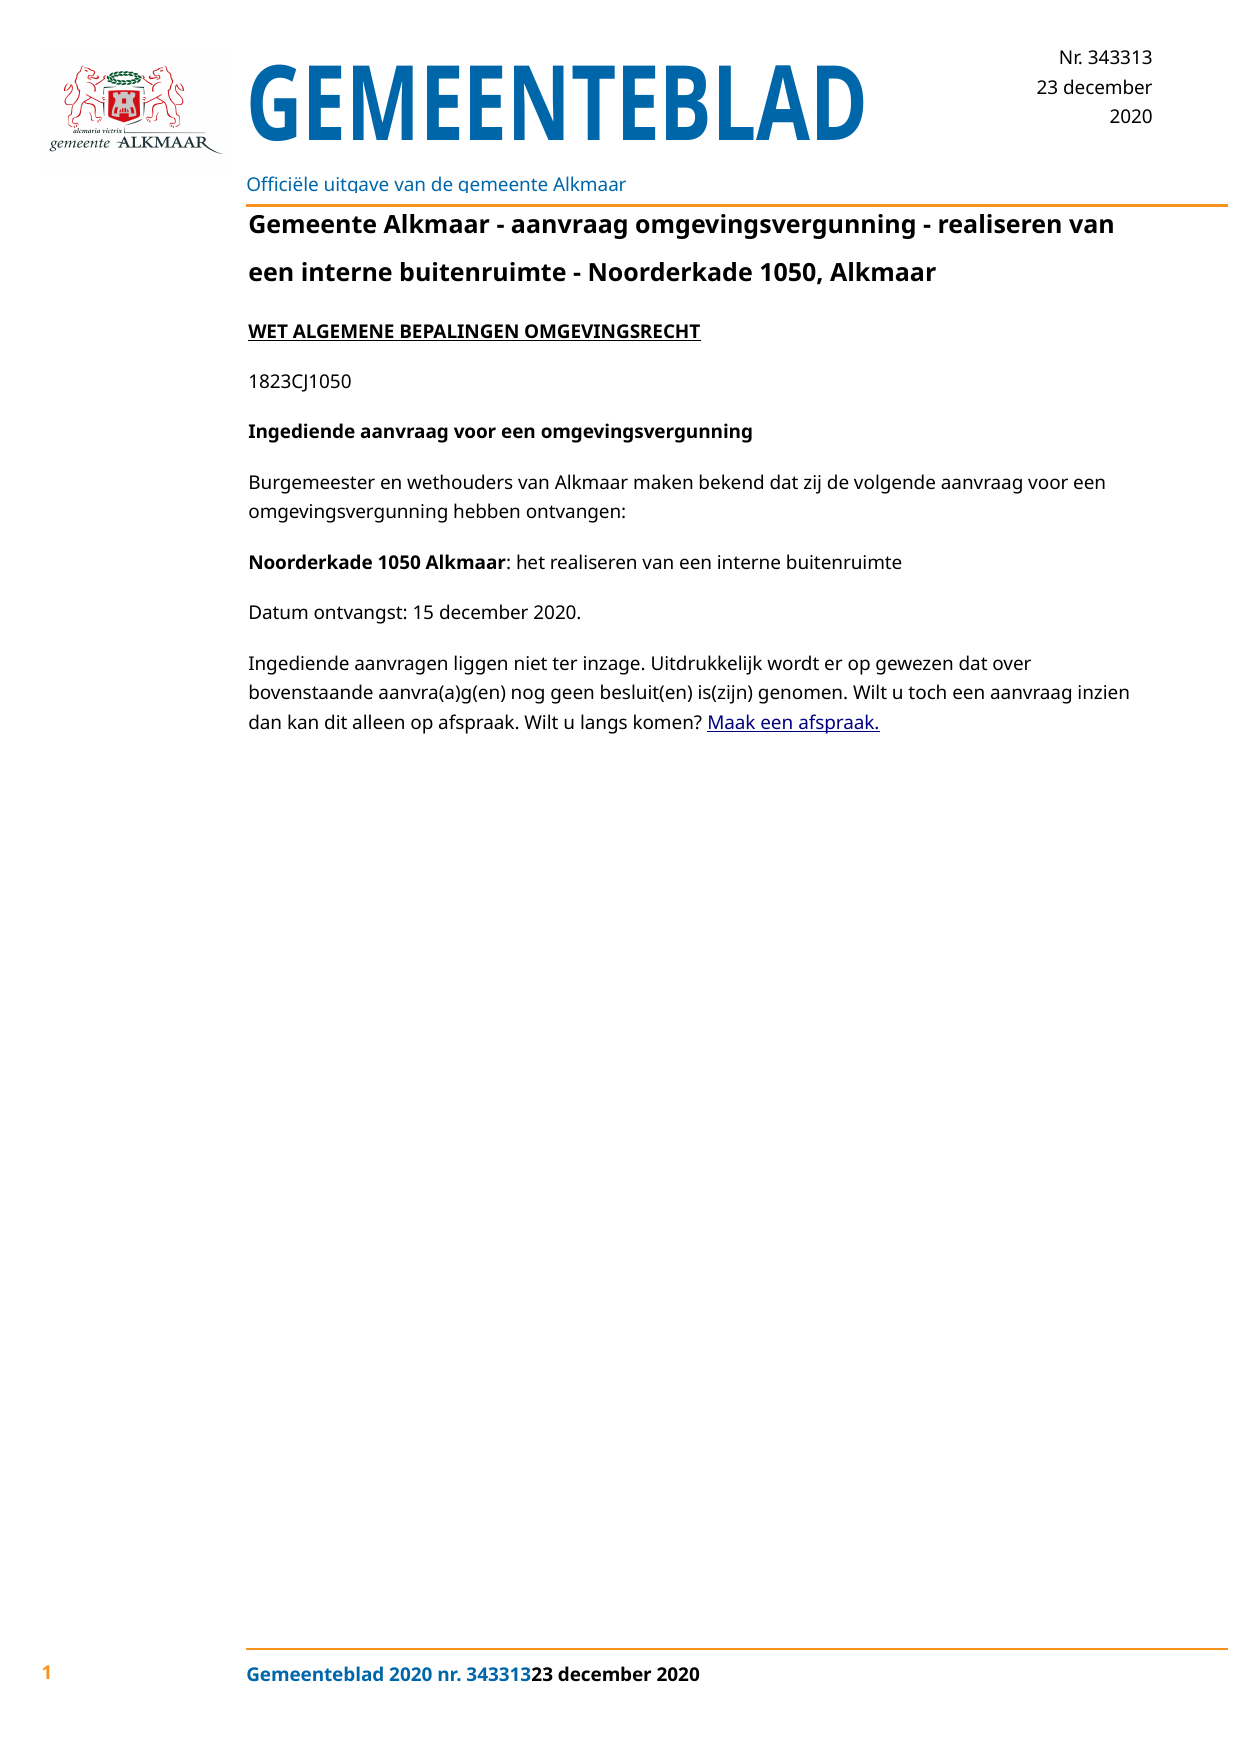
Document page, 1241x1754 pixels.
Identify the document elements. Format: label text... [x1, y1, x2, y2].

text Burgemeester en wethouders van Alkmaar maken bekend dat zij de volgende aanvraag voor een omgevingsvergunning hebben ontvangen: [248, 469, 1152, 524]
text 1823CJ1050 [248, 368, 1152, 394]
text Gemeente Alkmaar - aanvraag omgevingsvergunning - realiseren van een interne buitenruimte - Noorderkade 1050, Alkmaar [248, 207, 1152, 288]
text Ingediende aanvraag voor een omgevingsvergunning [248, 419, 1152, 444]
text Datum ontvangst: 15 december 2020. [248, 599, 1152, 625]
text Noorderkade 1050 Alkmaar: het realiseren van een interne buitenruimte [248, 549, 1152, 575]
picture [41, 47, 231, 172]
text Ingediende aanvragen liggen niet ter inzage. Uitdrukkelijk wordt er op gewezen dat over bovenstaande aanvra(a)g(en) nog geen besluit(en) is(zijn) genomen. Wilt u toch een aanvraag inzien dan kan dit alleen op afspraak. Wilt u langs komen? Maak een afspraak. [248, 650, 1152, 735]
text WET ALGEMENE BEPALINGEN OMGEVINGSRECHT [248, 318, 1152, 344]
